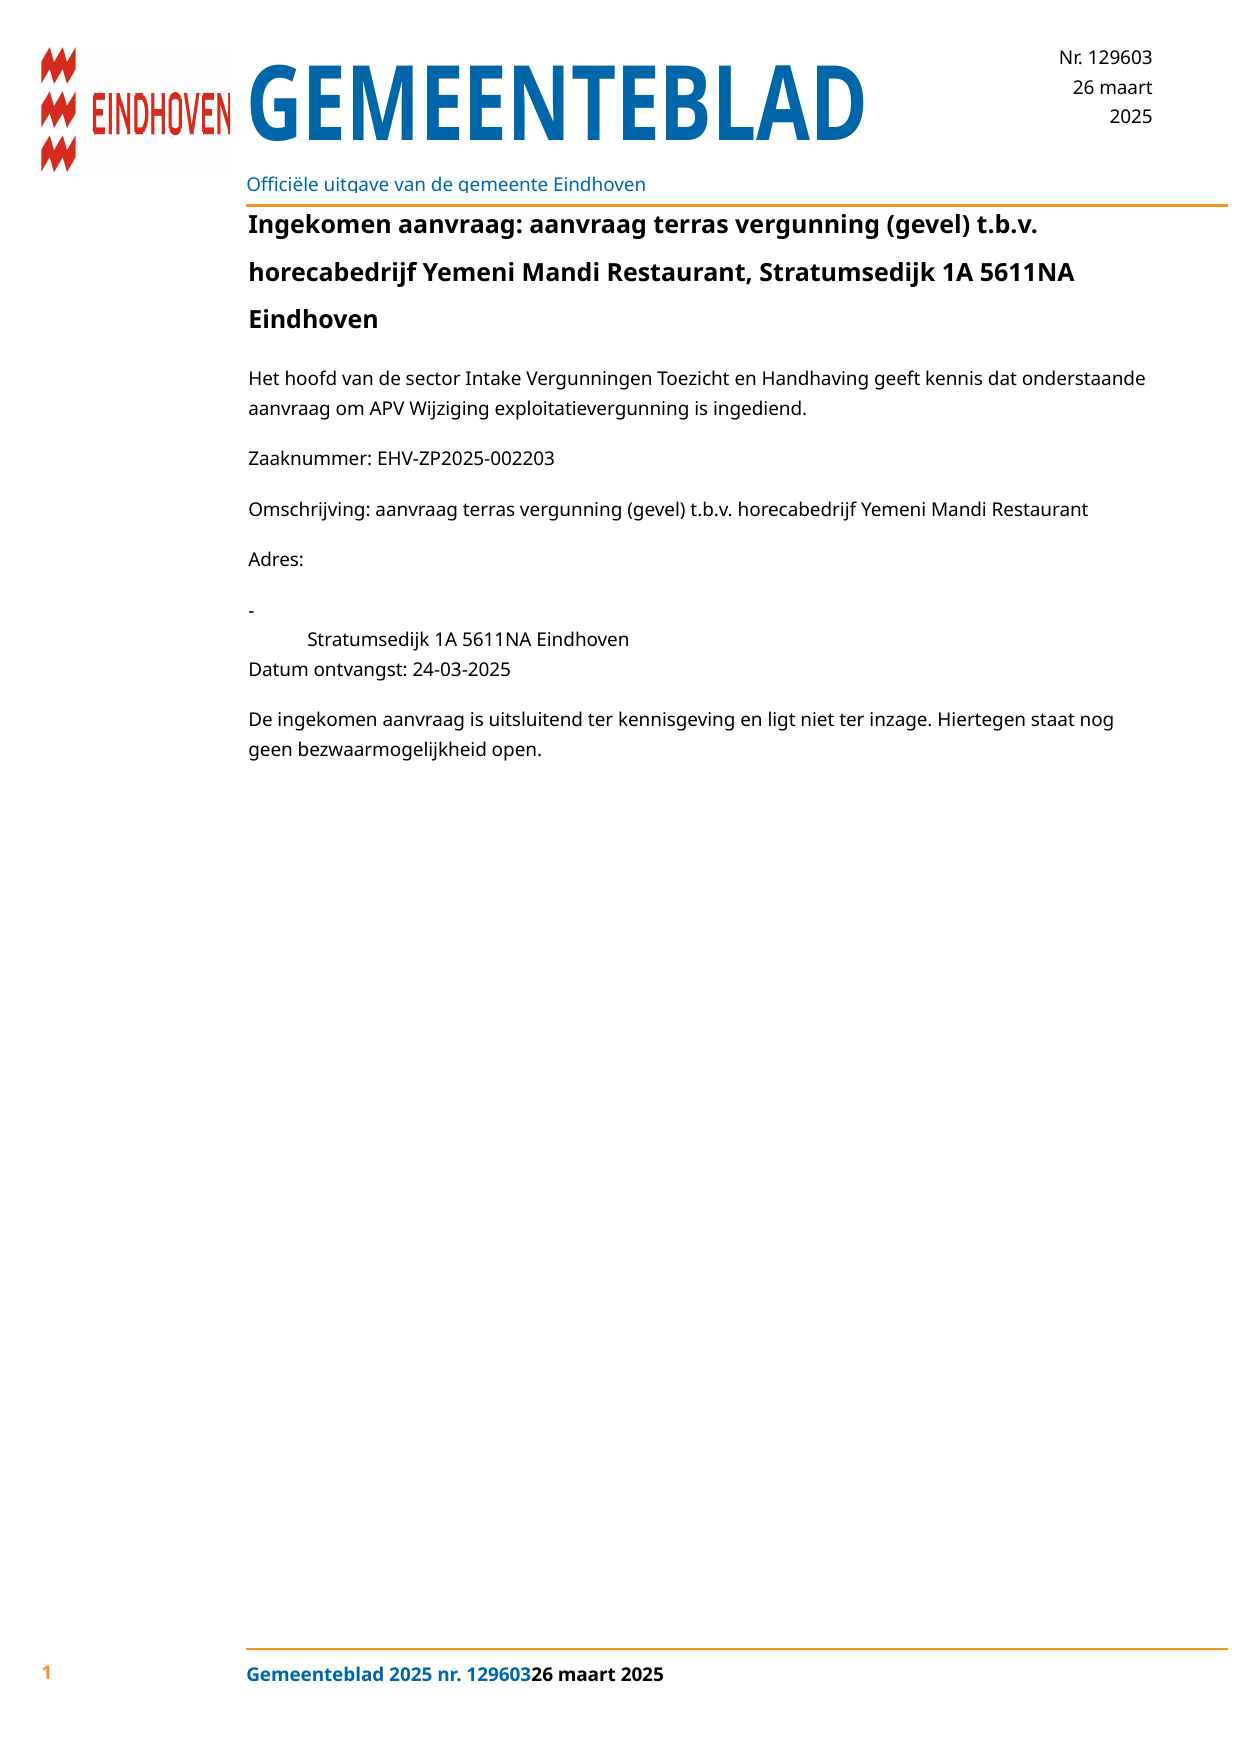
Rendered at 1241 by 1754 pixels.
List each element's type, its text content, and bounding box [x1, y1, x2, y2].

list Stratumsedijk 1A 5611NA Eindhoven [248, 626, 1152, 652]
text Het hoofd van de sector Intake Vergunningen Toezicht en Handhaving geeft kennis dat onderstaande aanvraag om APV Wijziging exploitatievergunning is ingediend. [248, 366, 1152, 421]
text Omschrijving: aanvraag terras vergunning (gevel) t.b.v. horecabedrijf Yemeni Mandi Restaurant [248, 496, 1152, 522]
text Adres: [248, 546, 1152, 572]
text Zaaknummer: EHV-ZP2025-002203 [248, 446, 1152, 471]
text Datum ontvangst: 24-03-2025 [248, 656, 1152, 682]
text Ingekomen aanvraag: aanvraag terras vergunning (gevel) t.b.v. horecabedrijf Yemeni Mandi Restaurant, Stratumsedijk 1A 5611NA Eindhoven [248, 207, 1152, 336]
text De ingekomen aanvraag is uitsluitend ter kennisgeving en ligt niet ter inzage. Hiertegen staat nog geen bezwaarmogelijkheid open. [248, 706, 1152, 762]
picture [41, 47, 231, 172]
